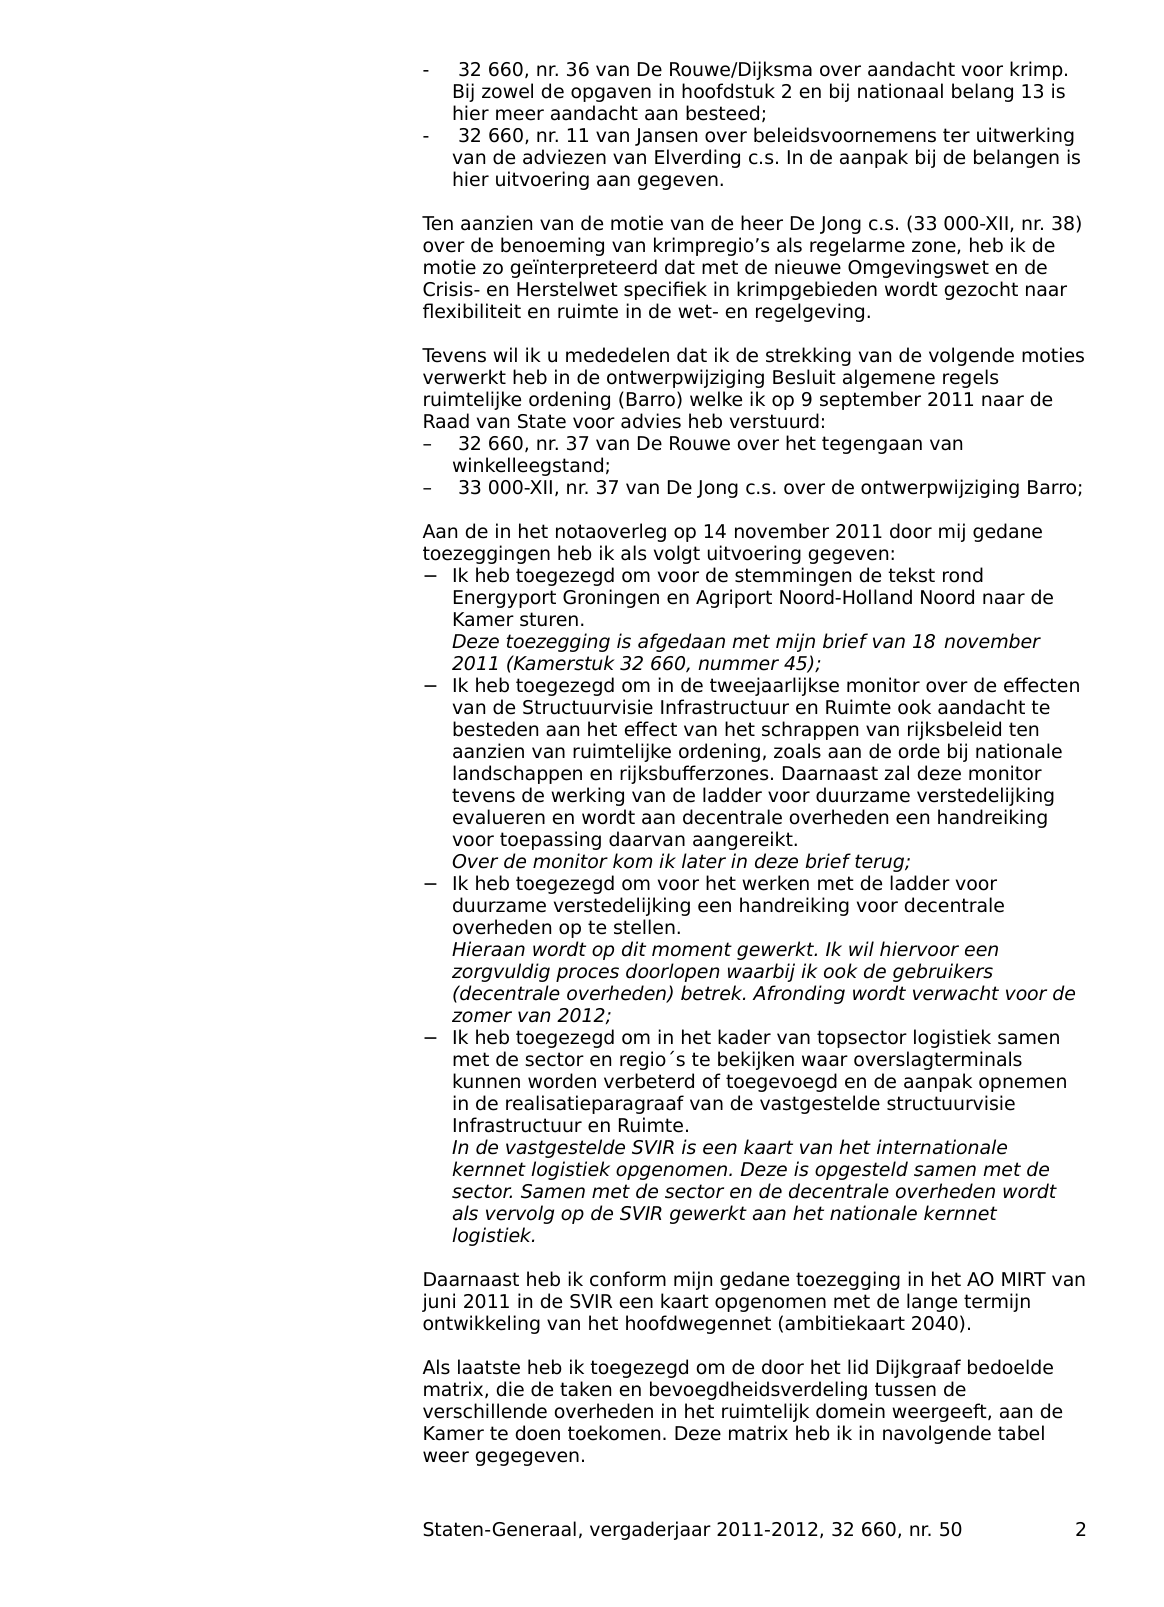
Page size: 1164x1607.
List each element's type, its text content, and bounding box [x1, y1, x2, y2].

text - 32 660, nr. 36 van De Rouwe/Dijksma over aandacht voor krimp. Bij zowel de opgaven in hoofdstuk 2 en bij nationaal belang 13 is hier meer aandacht aan besteed; [422, 59, 1087, 125]
text – 32 660, nr. 37 van De Rouwe over het tegengaan van winkelleegstand; [422, 433, 1087, 477]
text − Ik heb toegezegd om in het kader van topsector logistiek samen met de sector en regio´s te bekijken waar overslagterminals kunnen worden verbeterd of toegevoegd en de aanpak opnemen in de realisatieparagraaf van de vastgestelde structuurvisie Infrastructuur en Ruimte. [422, 1027, 1087, 1137]
text Deze toezegging is afgedaan met mijn brief van 18 november 2011 (Kamerstuk 32 660, nummer 45); [452, 631, 1087, 675]
text Daarnaast heb ik conform mijn gedane toezegging in het AO MIRT van juni 2011 in de SVIR een kaart opgenomen met de lange termijn ontwikkeling van het hoofdwegennet (ambitiekaart 2040). [422, 1269, 1087, 1335]
text In de vastgestelde SVIR is een kaart van het internationale kernnet logistiek opgenomen. Deze is opgesteld samen met de sector. Samen met de sector en de decentrale overheden wordt als vervolg op de SVIR gewerkt aan het nationale kernnet logistiek. [452, 1137, 1087, 1247]
text − Ik heb toegezegd om voor het werken met de ladder voor duurzame verstedelijking een handreiking voor decentrale overheden op te stellen. [422, 873, 1087, 939]
text Als laatste heb ik toegezegd om de door het lid Dijkgraaf bedoelde matrix, die de taken en bevoegdheidsverdeling tussen de verschillende overheden in het ruimtelijk domein weergeeft, aan de Kamer te doen toekomen. Deze matrix heb ik in navolgende tabel weer gegegeven. [422, 1357, 1087, 1467]
text Aan de in het notaoverleg op 14 november 2011 door mij gedane toezeggingen heb ik als volgt uitvoering gegeven: [422, 521, 1087, 565]
text − Ik heb toegezegd om voor de stemmingen de tekst rond Energyport Groningen en Agriport Noord-Holland Noord naar de Kamer sturen. [422, 565, 1087, 631]
text Hieraan wordt op dit moment gewerkt. Ik wil hiervoor een zorgvuldig proces doorlopen waarbij ik ook de gebruikers (decentrale overheden) betrek. Afronding wordt verwacht voor de zomer van 2012; [452, 939, 1087, 1027]
text − Ik heb toegezegd om in de tweejaarlijkse monitor over de effecten van de Structuurvisie Infrastructuur en Ruimte ook aandacht te besteden aan het effect van het schrappen van rijksbeleid ten aanzien van ruimtelijke ordening, zoals aan de orde bij nationale landschappen en rijksbufferzones. Daarnaast zal deze monitor tevens de werking van de ladder voor duurzame verstedelijking evalueren en wordt aan decentrale overheden een handreiking voor toepassing daarvan aangereikt. [422, 675, 1087, 851]
text Over de monitor kom ik later in deze brief terug; [452, 851, 1087, 873]
text – 33 000-XII, nr. 37 van De Jong c.s. over de ontwerpwijziging Barro; [422, 477, 1087, 499]
text Ten aanzien van de motie van de heer De Jong c.s. (33 000-XII, nr. 38) over de benoeming van krimpregio’s als regelarme zone, heb ik de motie zo geïnterpreteerd dat met de nieuwe Omgevingswet en de Crisis- en Herstelwet specifiek in krimpgebieden wordt gezocht naar flexibiliteit en ruimte in de wet- en regelgeving. [422, 213, 1087, 323]
text - 32 660, nr. 11 van Jansen over beleidsvoornemens ter uitwerking van de adviezen van Elverding c.s. In de aanpak bij de belangen is hier uitvoering aan gegeven. [422, 125, 1087, 191]
text Tevens wil ik u mededelen dat ik de strekking van de volgende moties verwerkt heb in de ontwerpwijziging Besluit algemene regels ruimtelijke ordening (Barro) welke ik op 9 september 2011 naar de Raad van State voor advies heb verstuurd: [422, 345, 1087, 433]
